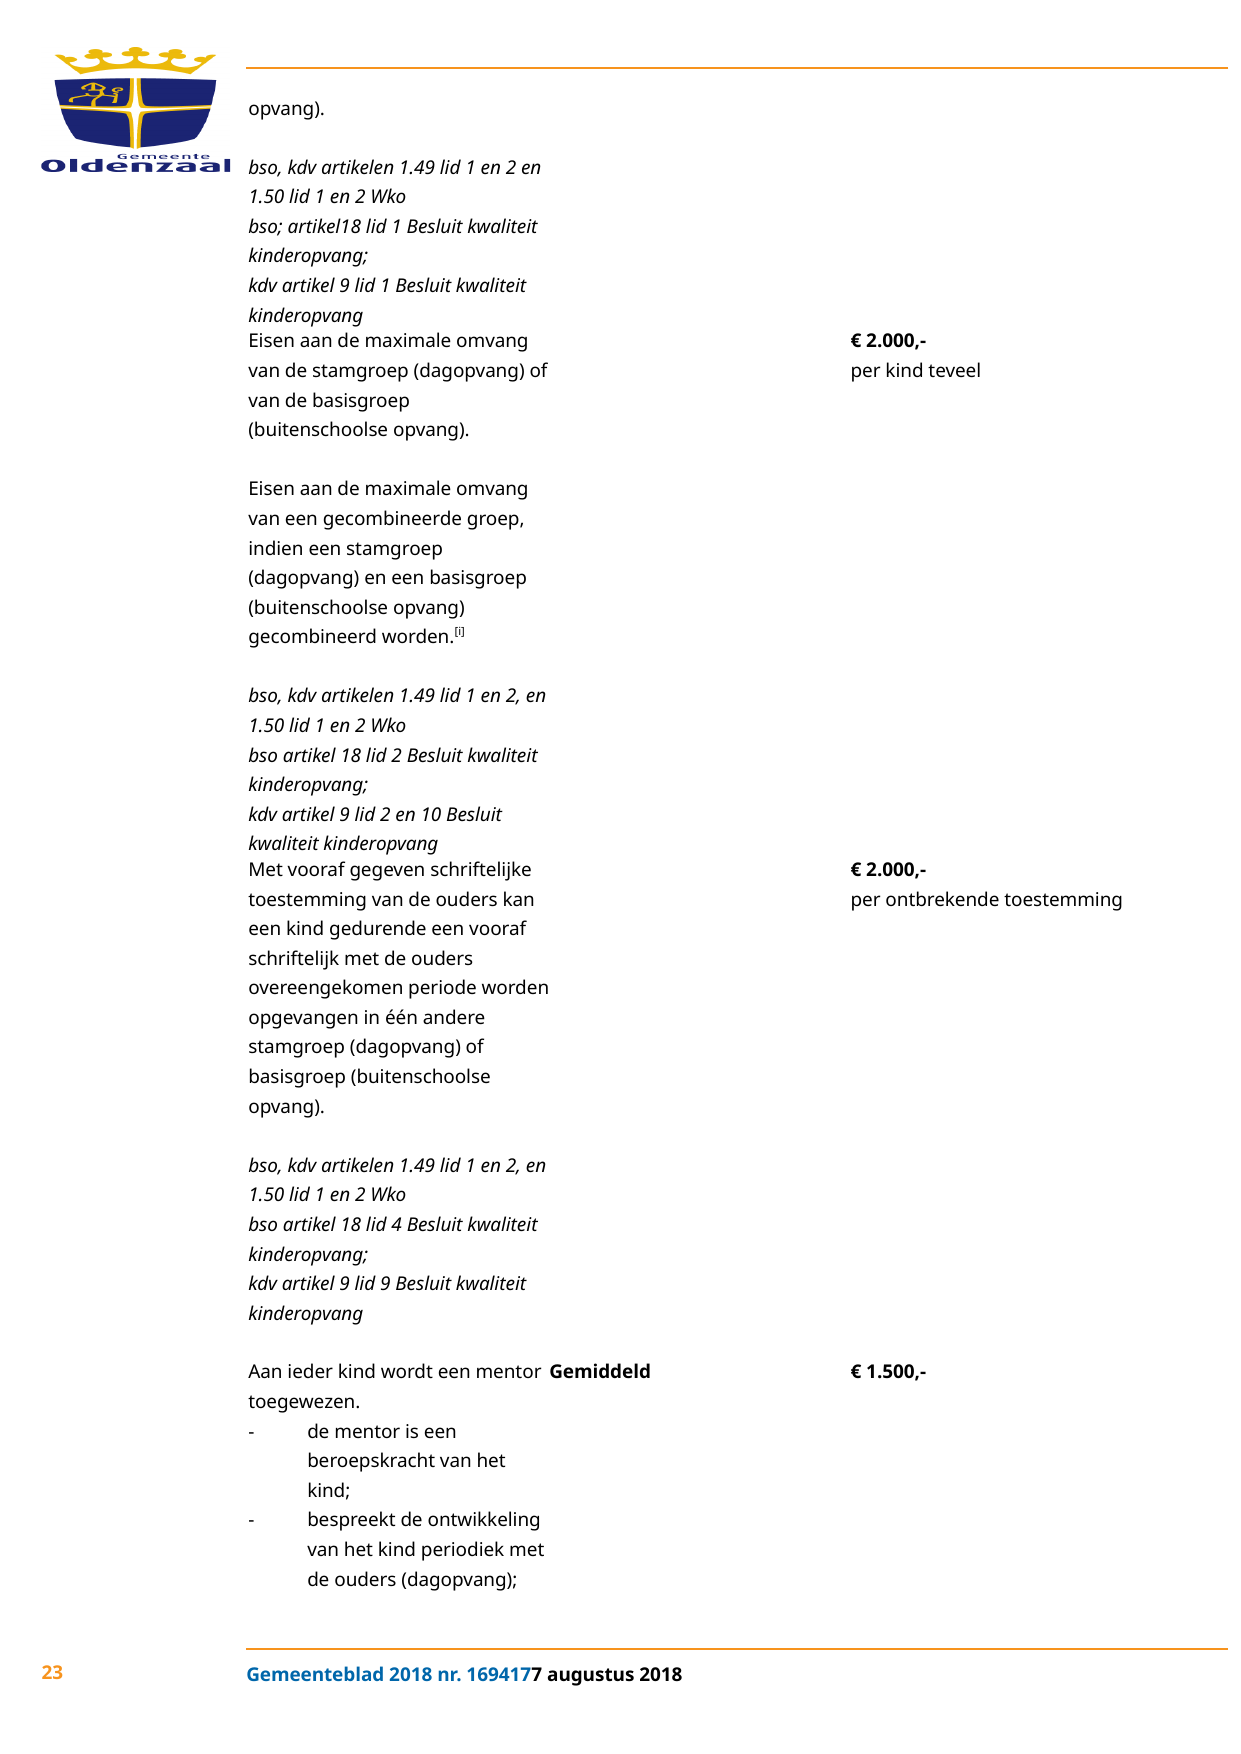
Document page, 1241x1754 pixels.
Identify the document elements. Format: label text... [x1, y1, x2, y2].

table_cell opvang). bso, kdv artikelen 1.49 lid 1 en 2 en 1.50 lid 1 en 2 Wko bso; artikel18 lid 1 Besluit kwaliteit kinderopvang; kdv artikel 9 lid 1 Besluit kwaliteit kinderopvang [248, 95, 549, 328]
table_cell € 2.000,- per ontbrekende toestemming [850, 856, 1152, 1326]
table_cell [850, 95, 1152, 328]
table_header Aan ieder kind wordt een mentor toegewezen. de mentor is een beroepskracht van het kind; bespreekt de ontwikkeling van het kind periodiek met de ouders (dagopvang); [248, 1359, 549, 1591]
table_header € 1.500,- [850, 1359, 1152, 1591]
table_cell Eisen aan de maximale omvang van de stamgroep (dagopvang) of van de basisgroep (buitenschoolse opvang). Eisen aan de maximale omvang van een gecombineerde groep, indien een stamgroep (dagopvang) en een basisgroep (buitenschoolse opvang) gecombineerd worden.[i] bso, kdv artikelen 1.49 lid 1 en 2, en 1.50 lid 1 en 2 Wko bso artikel 18 lid 2 Besluit kwaliteit kinderopvang; kdv artikel 9 lid 2 en 10 Besluit kwaliteit kinderopvang [248, 328, 549, 856]
table_cell € 2.000,- per kind teveel [850, 328, 1152, 856]
table_cell [549, 95, 850, 1326]
table_cell Met vooraf gegeven schriftelijke toestemming van de ouders kan een kind gedurende een vooraf schriftelijk met de ouders overeengekomen periode worden opgevangen in één andere stamgroep (dagopvang) of basisgroep (buitenschoolse opvang). bso, kdv artikelen 1.49 lid 1 en 2, en 1.50 lid 1 en 2 Wko bso artikel 18 lid 4 Besluit kwaliteit kinderopvang; kdv artikel 9 lid 9 Besluit kwaliteit kinderopvang [248, 856, 549, 1326]
table_header Gemiddeld [549, 1359, 850, 1591]
picture [41, 47, 231, 172]
